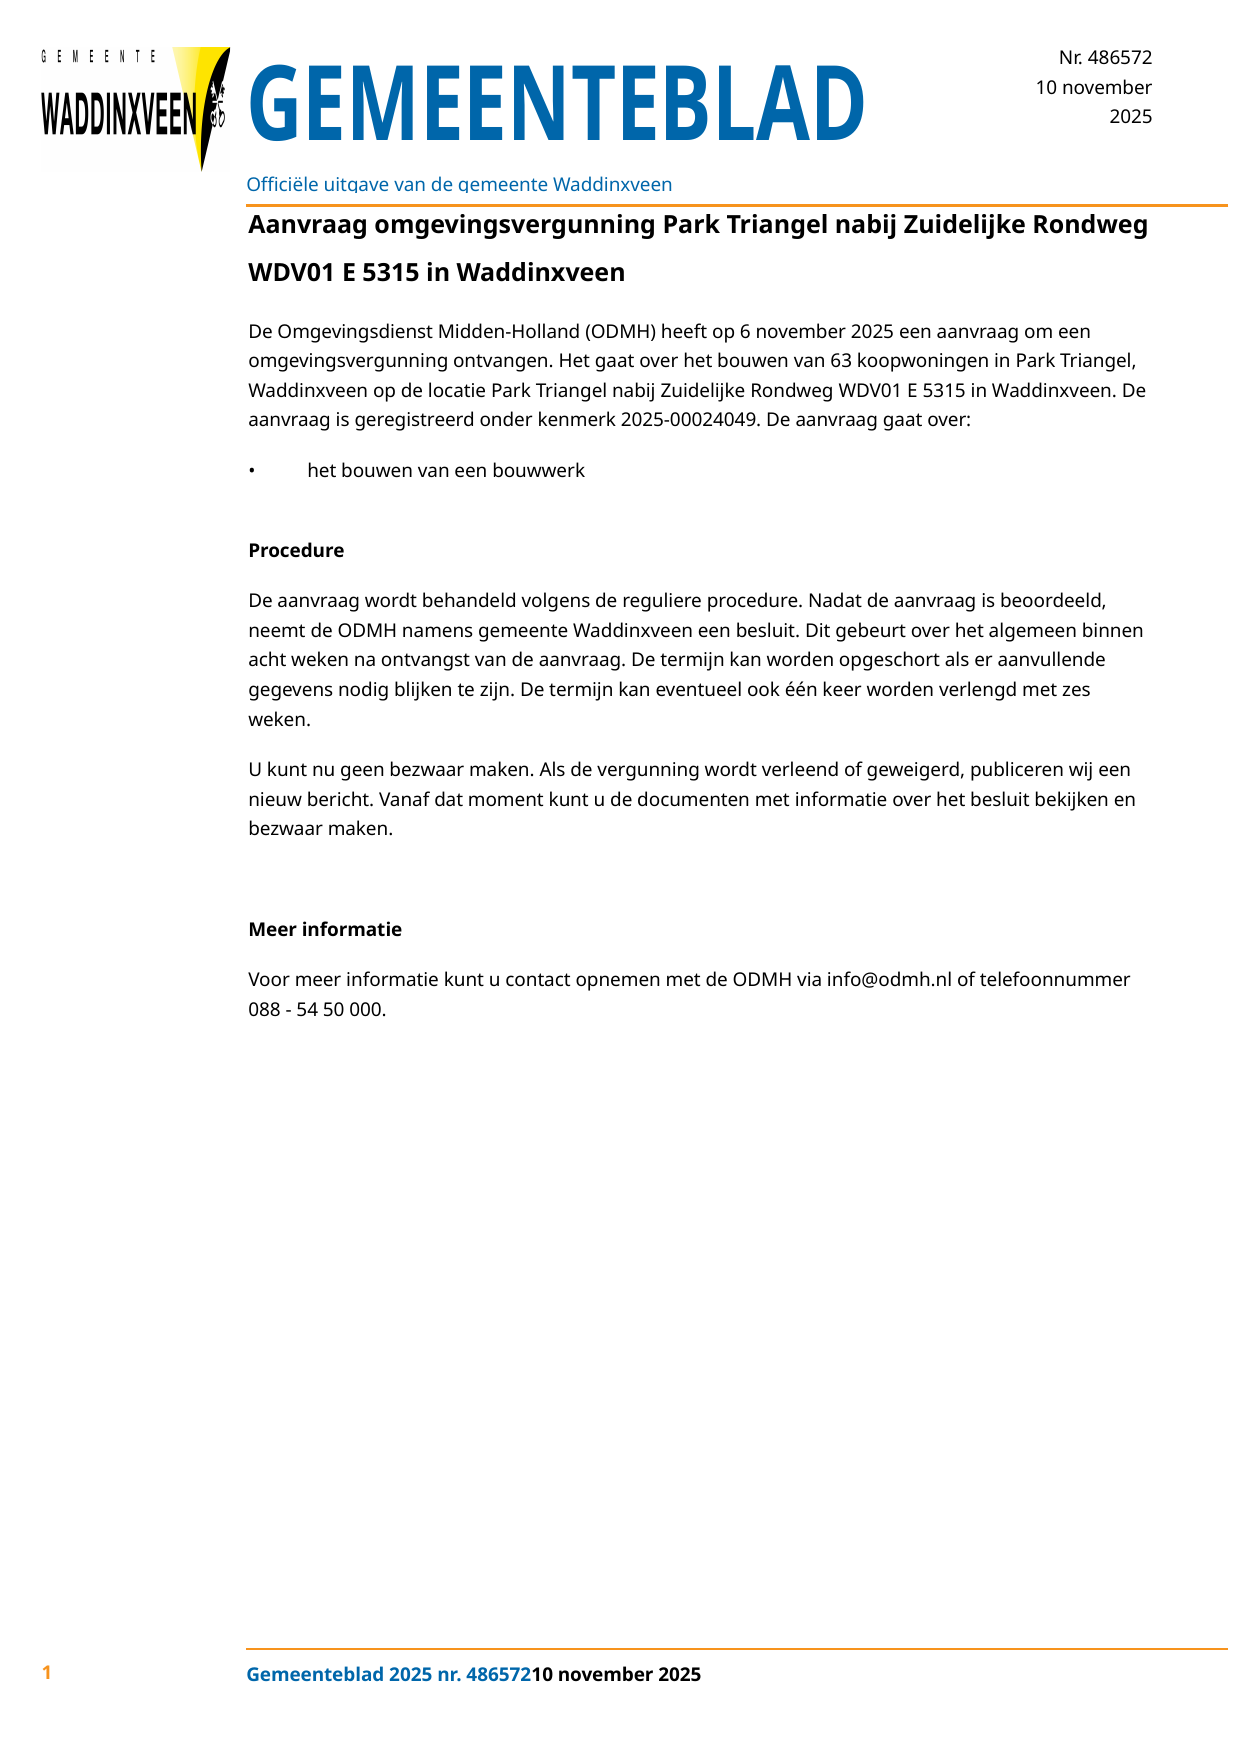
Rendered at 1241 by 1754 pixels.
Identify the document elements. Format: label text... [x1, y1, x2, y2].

list het bouwen van een bouwwerk [248, 457, 1152, 483]
text Aanvraag omgevingsvergunning Park Triangel nabij Zuidelijke Rondweg WDV01 E 5315 in Waddinxveen [248, 207, 1152, 288]
text U kunt nu geen bezwaar maken. Als de vergunning wordt verleend of geweigerd, publiceren wij een nieuw bericht. Vanaf dat moment kunt u de documenten met informatie over het besluit bekijken en bezwaar maken. [248, 756, 1152, 841]
text De Omgevingsdienst Midden-Holland (ODMH) heeft op 6 november 2025 een aanvraag om een omgevingsvergunning ontvangen. Het gaat over het bouwen van 63 koopwoningen in Park Triangel, Waddinxveen op de locatie Park Triangel nabij Zuidelijke Rondweg WDV01 E 5315 in Waddinxveen. De aanvraag is geregistreerd onder kenmerk 2025-00024049. De aanvraag gaat over: [248, 318, 1152, 432]
text Voor meer informatie kunt u contact opnemen met de ODMH via info@odmh.nl of telefoonnummer 088 - 54 50 000. [248, 967, 1152, 1022]
text Procedure [248, 537, 1152, 563]
picture [41, 47, 231, 172]
text De aanvraag wordt behandeld volgens de reguliere procedure. Nadat de aanvraag is beoordeeld, neemt de ODMH namens gemeente Waddinxveen een besluit. Dit gebeurt over het algemeen binnen acht weken na ontvangst van de aanvraag. De termijn kan worden opgeschort als er aanvullende gegevens nodig blijken te zijn. De termijn kan eventueel ook één keer worden verlengd met zes weken. [248, 587, 1152, 732]
text Meer informatie [248, 916, 1152, 942]
